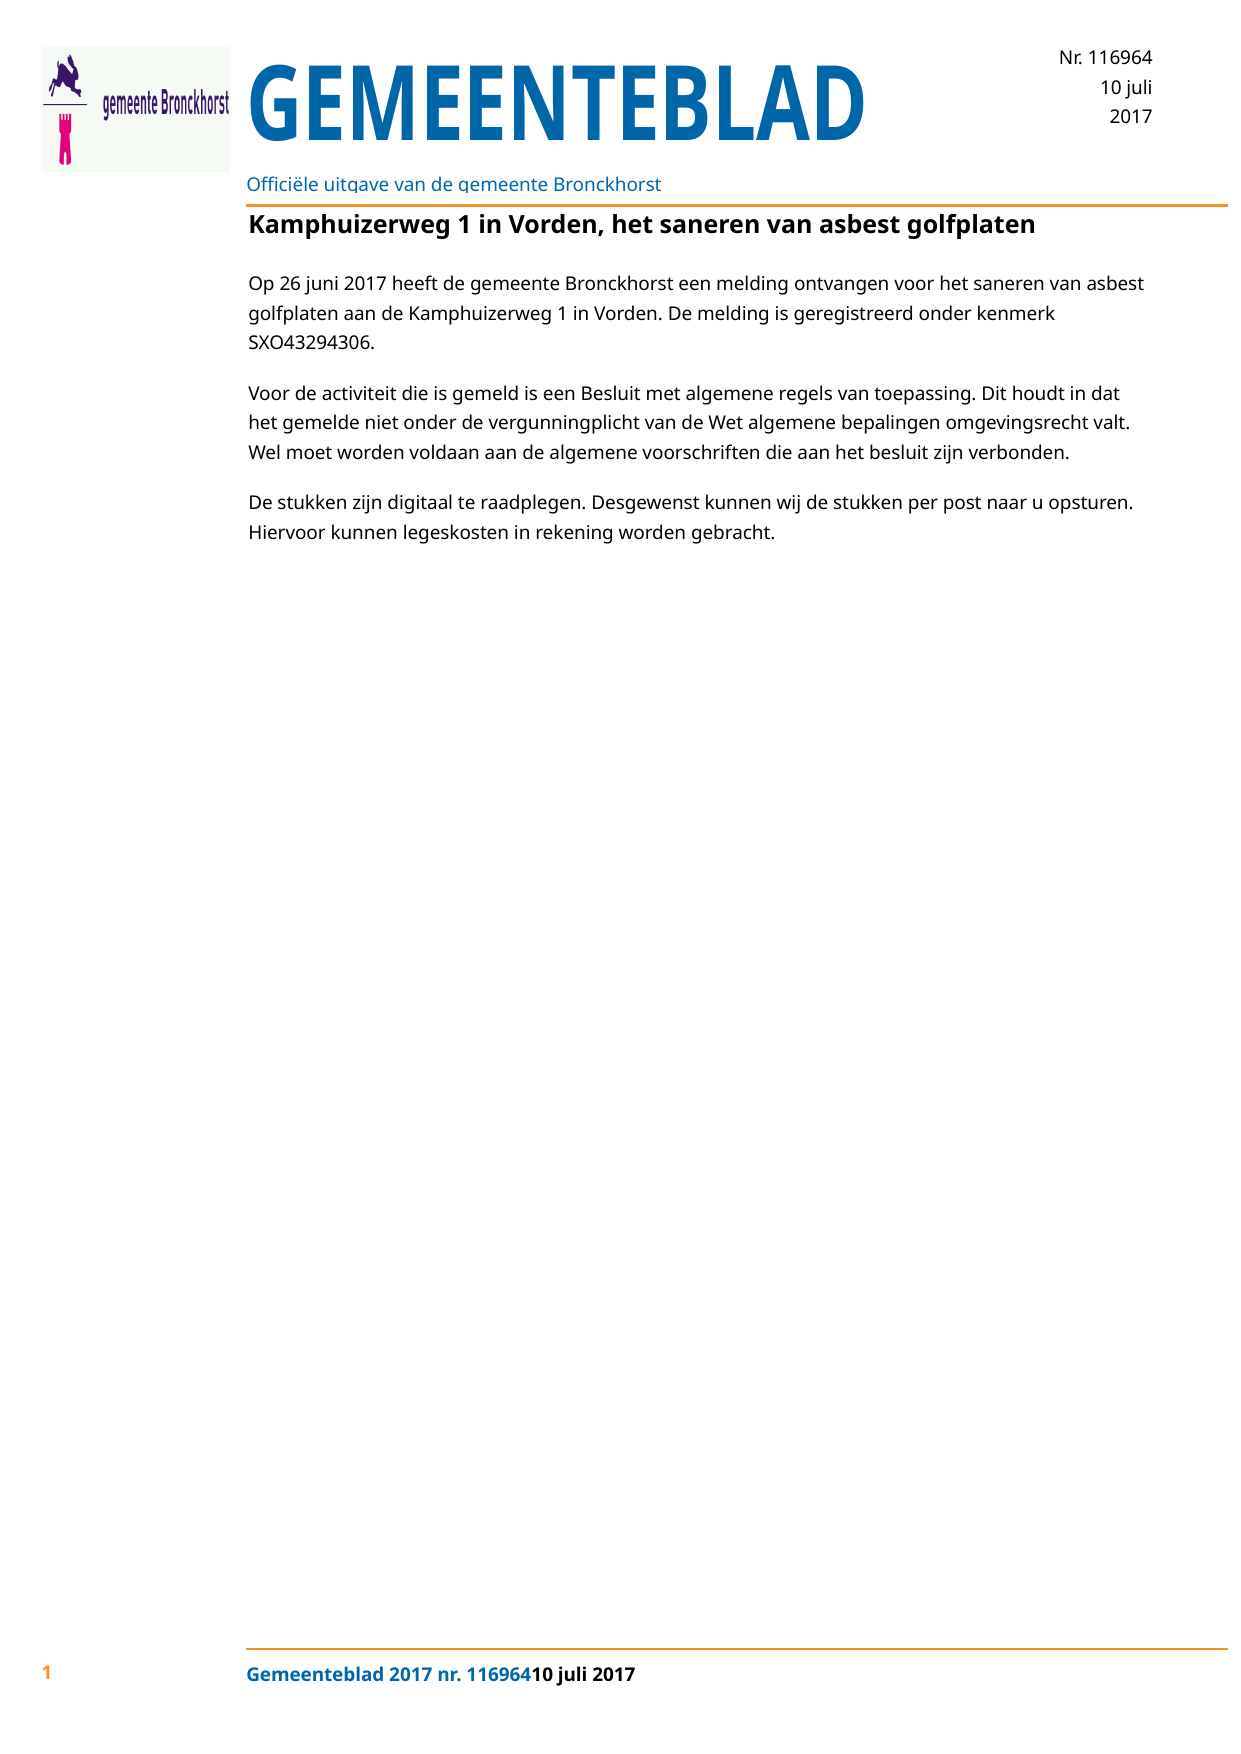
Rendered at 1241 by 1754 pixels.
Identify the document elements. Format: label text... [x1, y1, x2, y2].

text De stukken zijn digitaal te raadplegen. Desgewenst kunnen wij de stukken per post naar u opsturen. Hiervoor kunnen legeskosten in rekening worden gebracht. [248, 489, 1152, 545]
picture [41, 47, 231, 172]
text Op 26 juni 2017 heeft de gemeente Bronckhorst een melding ontvangen voor het saneren van asbest golfplaten aan de Kamphuizerweg 1 in Vorden. De melding is geregistreerd onder kenmerk SXO43294306. [248, 270, 1152, 355]
text Voor de activiteit die is gemeld is een Besluit met algemene regels van toepassing. Dit houdt in dat het gemelde niet onder de vergunningplicht van de Wet algemene bepalingen omgevingsrecht valt. Wel moet worden voldaan aan de algemene voorschriften die aan het besluit zijn verbonden. [248, 380, 1152, 465]
text Kamphuizerweg 1 in Vorden, het saneren van asbest golfplaten [248, 207, 1152, 241]
